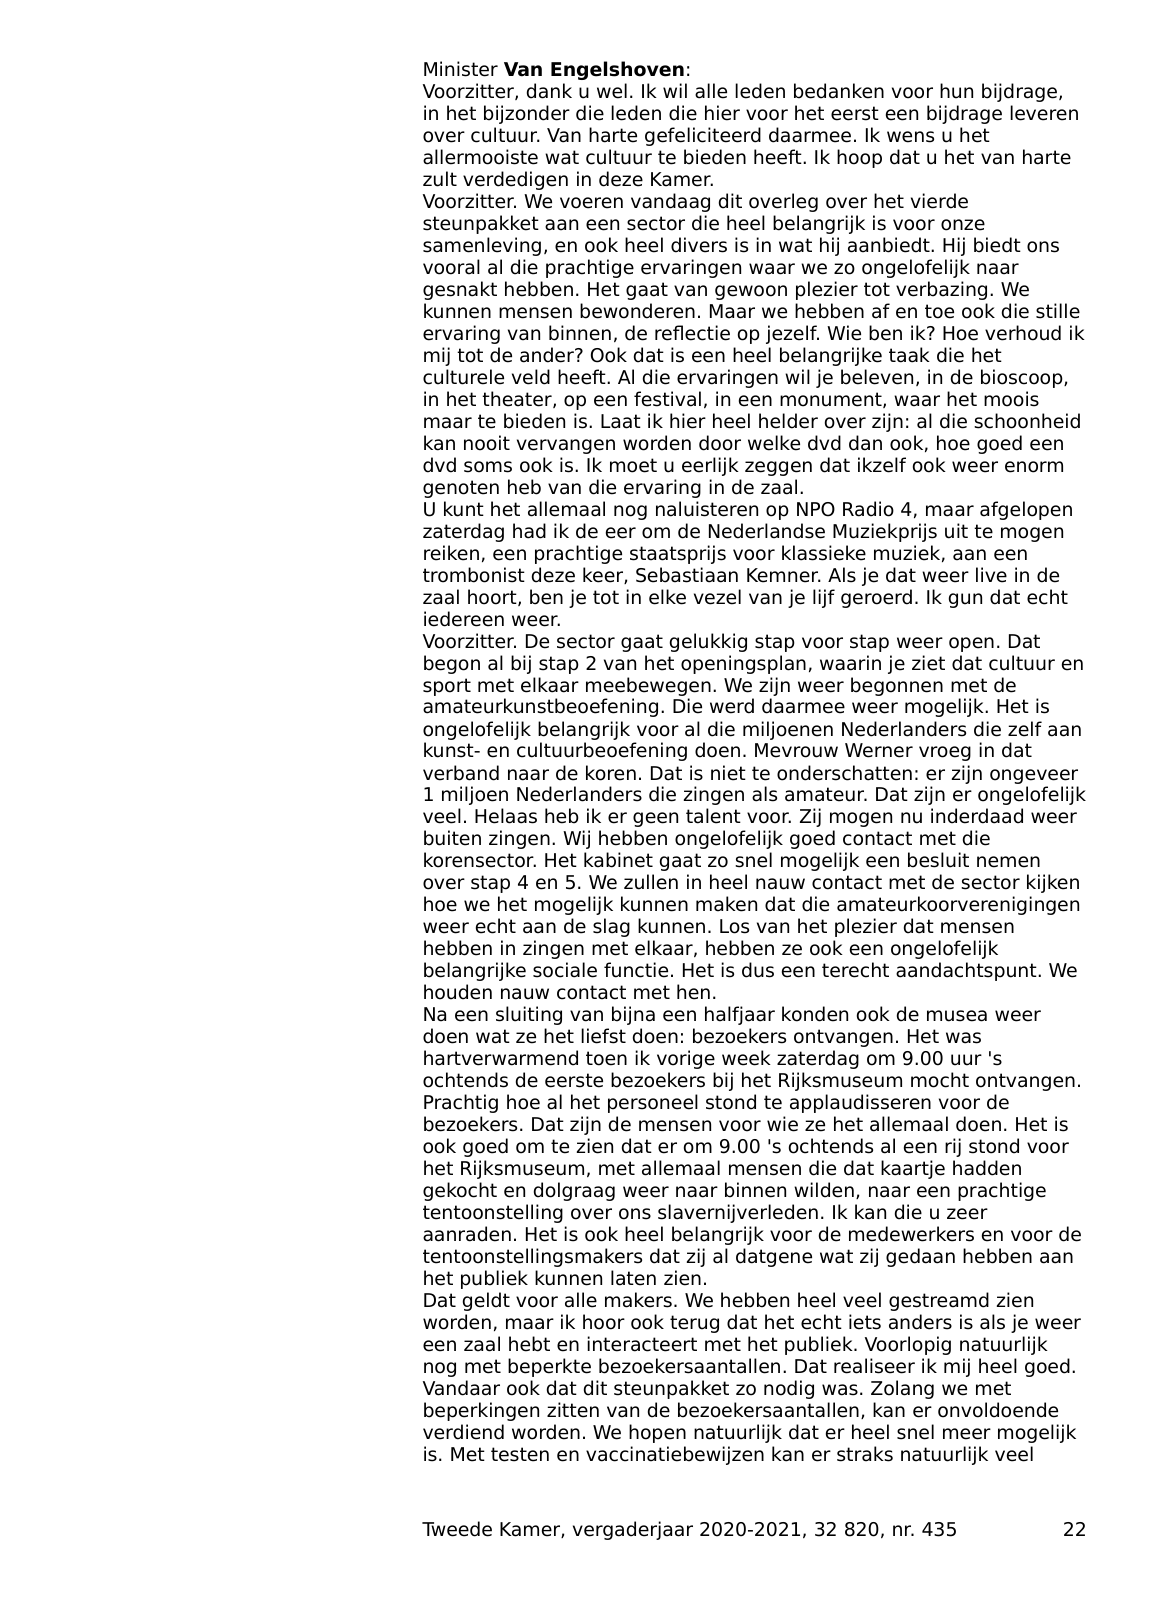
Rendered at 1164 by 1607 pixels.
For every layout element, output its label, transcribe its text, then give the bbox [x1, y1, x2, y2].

text Voorzitter, dank u wel. Ik wil alle leden bedanken voor hun bijdrage, in het bijzonder die leden die hier voor het eerst een bijdrage leveren over cultuur. Van harte gefeliciteerd daarmee. Ik wens u het allermooiste wat cultuur te bieden heeft. Ik hoop dat u het van harte zult verdedigen in deze Kamer. [422, 81, 1087, 191]
text Dat geldt voor alle makers. We hebben heel veel gestreamd zien worden, maar ik hoor ook terug dat het echt iets anders is als je weer een zaal hebt en interacteert met het publiek. Voorlopig natuurlijk nog met beperkte bezoekersaantallen. Dat realiseer ik mij heel goed. Vandaar ook dat dit steunpakket zo nodig was. Zolang we met beperkingen zitten van de bezoekersaantallen, kan er onvoldoende verdiend worden. We hopen natuurlijk dat er heel snel meer mogelijk is. Met testen en vaccinatiebewijzen kan er straks natuurlijk veel [422, 1290, 1087, 1466]
text Voorzitter. We voeren vandaag dit overleg over het vierde steunpakket aan een sector die heel belangrijk is voor onze samenleving, en ook heel divers is in wat hij aanbiedt. Hij biedt ons vooral al die prachtige ervaringen waar we zo ongelofelijk naar gesnakt hebben. Het gaat van gewoon plezier tot verbazing. We kunnen mensen bewonderen. Maar we hebben af en toe ook die stille ervaring van binnen, de reflectie op jezelf. Wie ben ik? Hoe verhoud ik mij tot de ander? Ook dat is een heel belangrijke taak die het culturele veld heeft. Al die ervaringen wil je beleven, in de bioscoop, in het theater, op een festival, in een monument, waar het moois maar te bieden is. Laat ik hier heel helder over zijn: al die schoonheid kan nooit vervangen worden door welke dvd dan ook, hoe goed een dvd soms ook is. Ik moet u eerlijk zeggen dat ikzelf ook weer enorm genoten heb van die ervaring in de zaal. [422, 191, 1087, 499]
text Voorzitter. De sector gaat gelukkig stap voor stap weer open. Dat begon al bij stap 2 van het openingsplan, waarin je ziet dat cultuur en sport met elkaar meebewegen. We zijn weer begonnen met de amateurkunstbeoefening. Die werd daarmee weer mogelijk. Het is ongelofelijk belangrijk voor al die miljoenen Nederlanders die zelf aan kunst- en cultuurbeoefening doen. Mevrouw Werner vroeg in dat verband naar de koren. Dat is niet te onderschatten: er zijn ongeveer 1 miljoen Nederlanders die zingen als amateur. Dat zijn er ongelofelijk veel. Helaas heb ik er geen talent voor. Zij mogen nu inderdaad weer buiten zingen. Wij hebben ongelofelijk goed contact met die korensector. Het kabinet gaat zo snel mogelijk een besluit nemen over stap 4 en 5. We zullen in heel nauw contact met de sector kijken hoe we het mogelijk kunnen maken dat die amateurkoorverenigingen weer echt aan de slag kunnen. Los van het plezier dat mensen hebben in zingen met elkaar, hebben ze ook een ongelofelijk belangrijke sociale functie. Het is dus een terecht aandachtspunt. We houden nauw contact met hen. [422, 631, 1087, 1004]
text Na een sluiting van bijna een halfjaar konden ook de musea weer doen wat ze het liefst doen: bezoekers ontvangen. Het was hartverwarmend toen ik vorige week zaterdag om 9.00 uur 's ochtends de eerste bezoekers bij het Rijksmuseum mocht ontvangen. Prachtig hoe al het personeel stond te applaudisseren voor de bezoekers. Dat zijn de mensen voor wie ze het allemaal doen. Het is ook goed om te zien dat er om 9.00 's ochtends al een rij stond voor het Rijksmuseum, met allemaal mensen die dat kaartje hadden gekocht en dolgraag weer naar binnen wilden, naar een prachtige tentoonstelling over ons slavernijverleden. Ik kan die u zeer aanraden. Het is ook heel belangrijk voor de medewerkers en voor de tentoonstellingsmakers dat zij al datgene wat zij gedaan hebben aan het publiek kunnen laten zien. [422, 1004, 1087, 1290]
text Minister Van Engelshoven: [422, 59, 1087, 81]
text U kunt het allemaal nog naluisteren op NPO Radio 4, maar afgelopen zaterdag had ik de eer om de Nederlandse Muziekprijs uit te mogen reiken, een prachtige staatsprijs voor klassieke muziek, aan een trombonist deze keer, Sebastiaan Kemner. Als je dat weer live in de zaal hoort, ben je tot in elke vezel van je lijf geroerd. Ik gun dat echt iedereen weer. [422, 499, 1087, 631]
